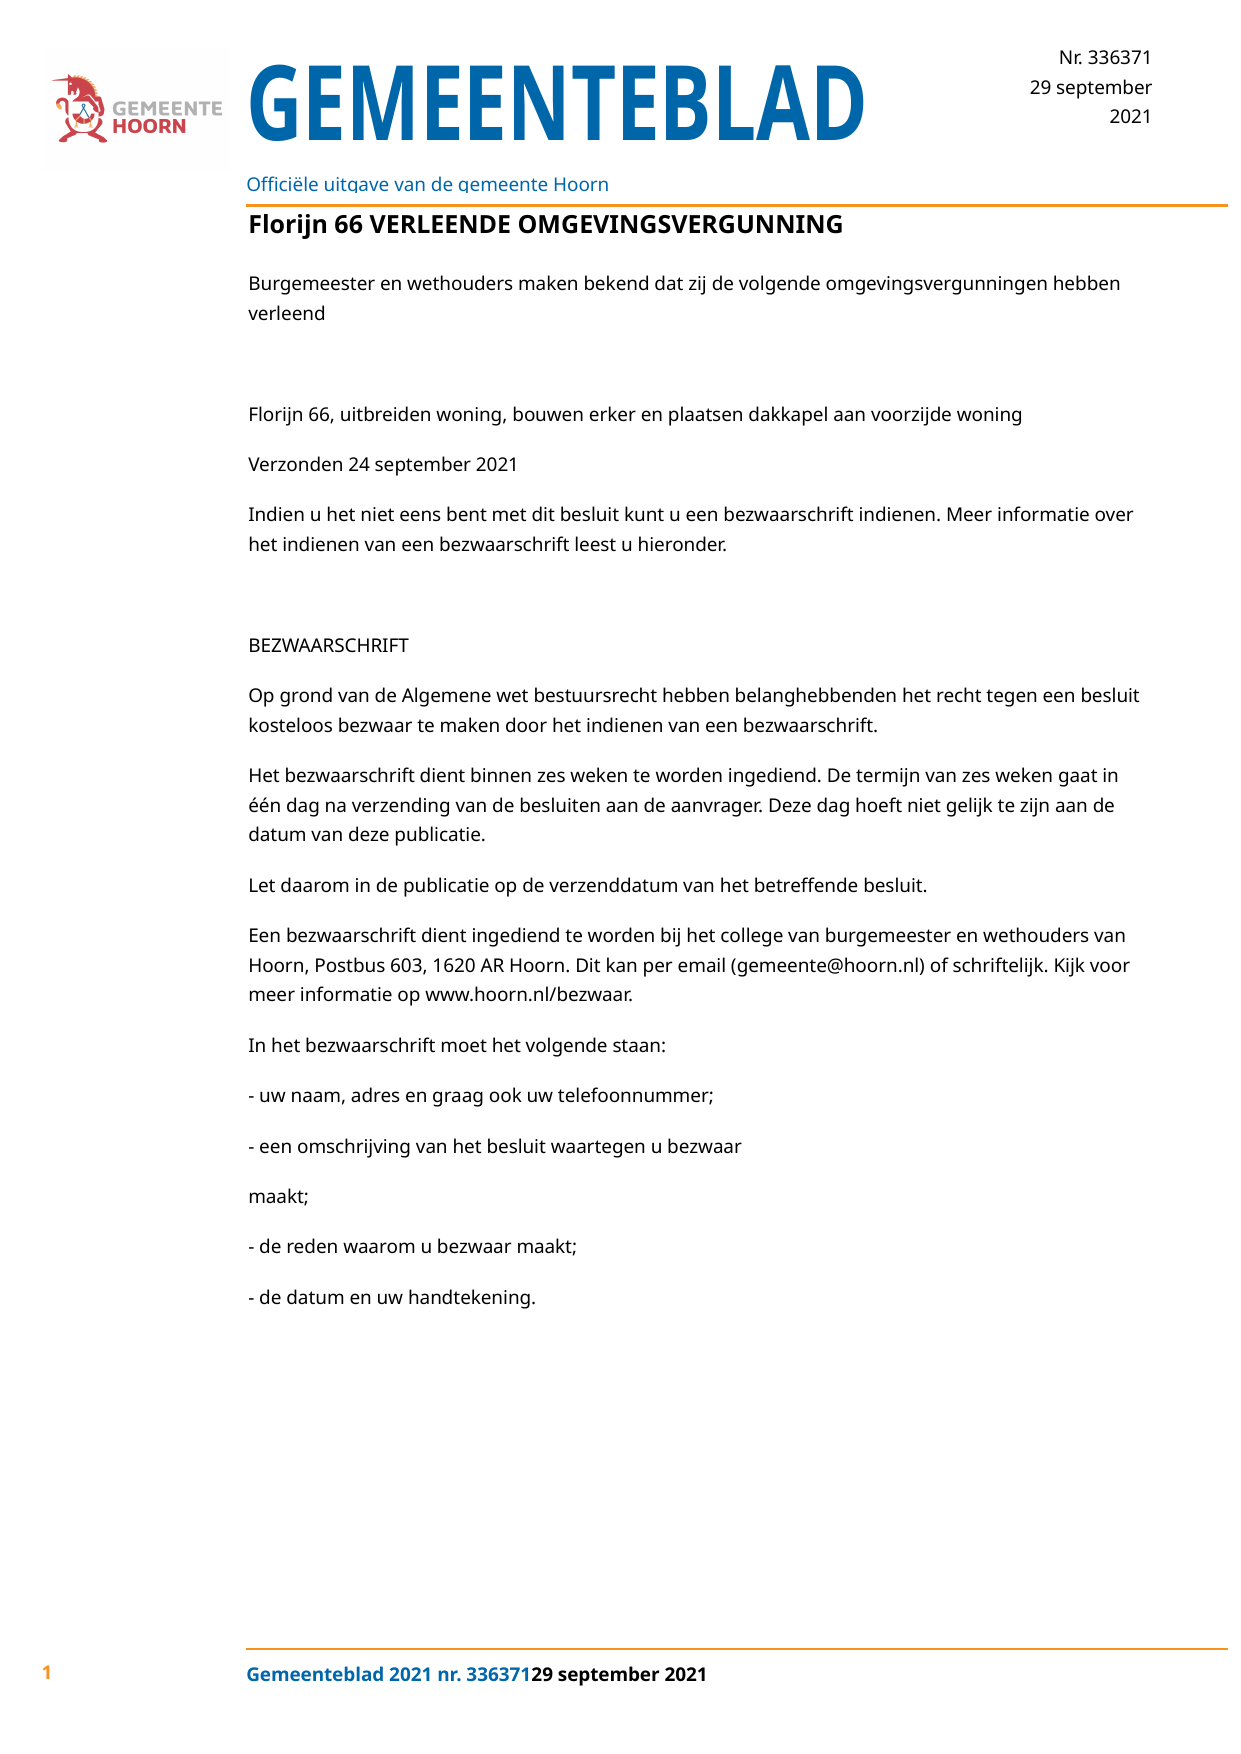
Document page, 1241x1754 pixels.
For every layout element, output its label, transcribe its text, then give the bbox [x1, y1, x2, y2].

text Burgemeester en wethouders maken bekend dat zij de volgende omgevingsvergunningen hebben verleend [248, 270, 1152, 326]
text - uw naam, adres en graag ook uw telefoonnummer; [248, 1082, 1152, 1108]
text Florijn 66 VERLEENDE OMGEVINGSVERGUNNING [248, 207, 1152, 241]
picture [41, 47, 231, 172]
text - de datum en uw handtekening. [248, 1284, 1152, 1310]
text Verzonden 24 september 2021 [248, 451, 1152, 477]
text maakt; [248, 1183, 1152, 1209]
text In het bezwaarschrift moet het volgende staan: [248, 1032, 1152, 1058]
text BEZWAARSCHRIFT [248, 632, 1152, 658]
text Let daarom in de publicatie op de verzenddatum van het betreffende besluit. [248, 872, 1152, 898]
text Op grond van de Algemene wet bestuursrecht hebben belanghebbenden het recht tegen een besluit kosteloos bezwaar te maken door het indienen van een bezwaarschrift. [248, 682, 1152, 738]
text - een omschrijving van het besluit waartegen u bezwaar [248, 1133, 1152, 1158]
text - de reden waarom u bezwaar maakt; [248, 1234, 1152, 1259]
text Florijn 66, uitbreiden woning, bouwen erker en plaatsen dakkapel aan voorzijde woning [248, 401, 1152, 426]
text Het bezwaarschrift dient binnen zes weken te worden ingediend. De termijn van zes weken gaat in één dag na verzending van de besluiten aan de aanvrager. Deze dag hoeft niet gelijk te zijn aan de datum van deze publicatie. [248, 762, 1152, 847]
text Indien u het niet eens bent met dit besluit kunt u een bezwaarschrift indienen. Meer informatie over het indienen van een bezwaarschrift leest u hieronder. [248, 502, 1152, 557]
text Een bezwaarschrift dient ingediend te worden bij het college van burgemeester en wethouders van Hoorn, Postbus 603, 1620 AR Hoorn. Dit kan per email (gemeente@hoorn.nl) of schriftelijk. Kijk voor meer informatie op www.hoorn.nl/bezwaar. [248, 922, 1152, 1007]
